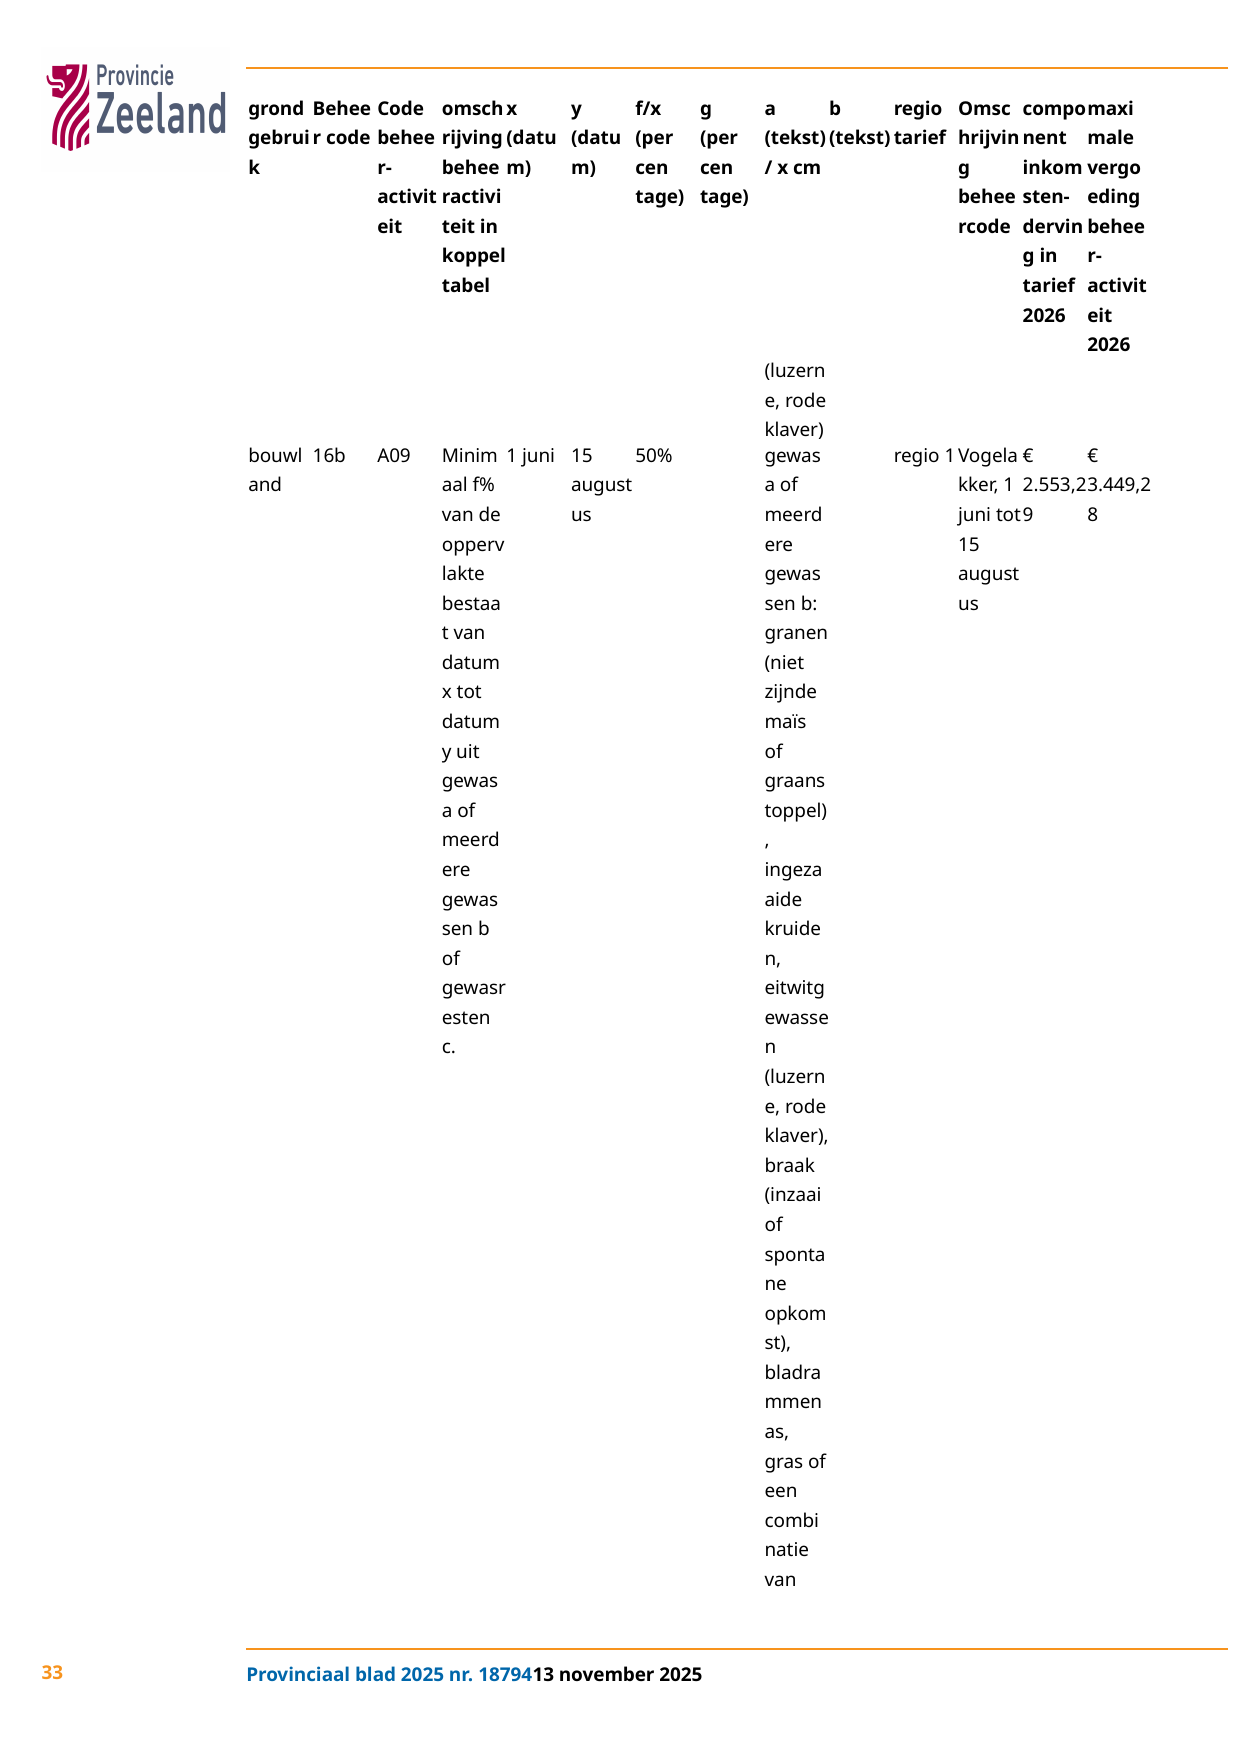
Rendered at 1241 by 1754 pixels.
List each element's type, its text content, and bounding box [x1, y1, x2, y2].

table_cell [1087, 357, 1152, 442]
table_header regio tarief [894, 95, 958, 357]
table_header b (tekst) [829, 95, 893, 357]
table_header x (datum) [506, 95, 571, 357]
table_cell [442, 357, 506, 442]
table_header Beheer code [313, 95, 377, 357]
table_cell 50% [635, 442, 700, 1592]
table_cell [313, 357, 377, 442]
table_cell A09 [377, 442, 442, 1592]
table_header component inkomsten-derving in tarief 2026 [1023, 95, 1087, 357]
table_cell [506, 357, 571, 442]
table_cell [248, 357, 312, 442]
table_header grond gebruik [248, 95, 312, 357]
table_header omschrijving beheeractiviteit in koppeltabel [442, 95, 506, 357]
table_cell [894, 357, 958, 442]
table_header y (datum) [571, 95, 635, 357]
table_header maximale vergoeding beheer-activiteit 2026 [1087, 95, 1152, 357]
table_cell [377, 357, 442, 442]
table_cell 16b [313, 442, 377, 1592]
table_cell € 3.449,28 [1087, 442, 1152, 1592]
table_header g (per cen tage) [700, 95, 764, 357]
table_cell Vogelakker, 1 juni tot 15 augustus [958, 442, 1022, 1592]
table_cell 1 juni [506, 442, 571, 1592]
table_cell Minimaal f% van de oppervlakte bestaat van datum x tot datum y uit gewas a of meerdere gewassen b of gewasresten c. [442, 442, 506, 1592]
table_cell € 2.553,29 [1023, 442, 1087, 1592]
table_header a (tekst) / x cm [764, 95, 829, 357]
table_cell [635, 357, 700, 442]
table_cell [700, 357, 764, 442]
table_cell [829, 357, 893, 442]
table_cell [571, 357, 635, 442]
table_cell [829, 442, 893, 1592]
picture [41, 47, 231, 172]
table_cell 15 augustus [571, 442, 635, 1592]
table_cell (luzerne, rode klaver) [764, 357, 829, 442]
table_header Code beheer-activiteit [377, 95, 442, 357]
table_cell regio 1 [894, 442, 958, 1592]
table_cell [958, 357, 1022, 442]
table_cell [1023, 357, 1087, 442]
table_header Omschrijving beheercode [958, 95, 1022, 357]
table_header f/x (per cen tage) [635, 95, 700, 357]
table_cell gewas a of meerdere gewassen b: granen (niet zijnde maïs of graanstoppel), ingezaaide kruiden, eitwitgewassen (luzerne, rode klaver), braak (inzaai of spontane opkomst), bladrammenas, gras of een combinatie van [764, 442, 829, 1592]
table_cell bouwland [248, 442, 312, 1592]
table_cell [700, 442, 764, 1592]
